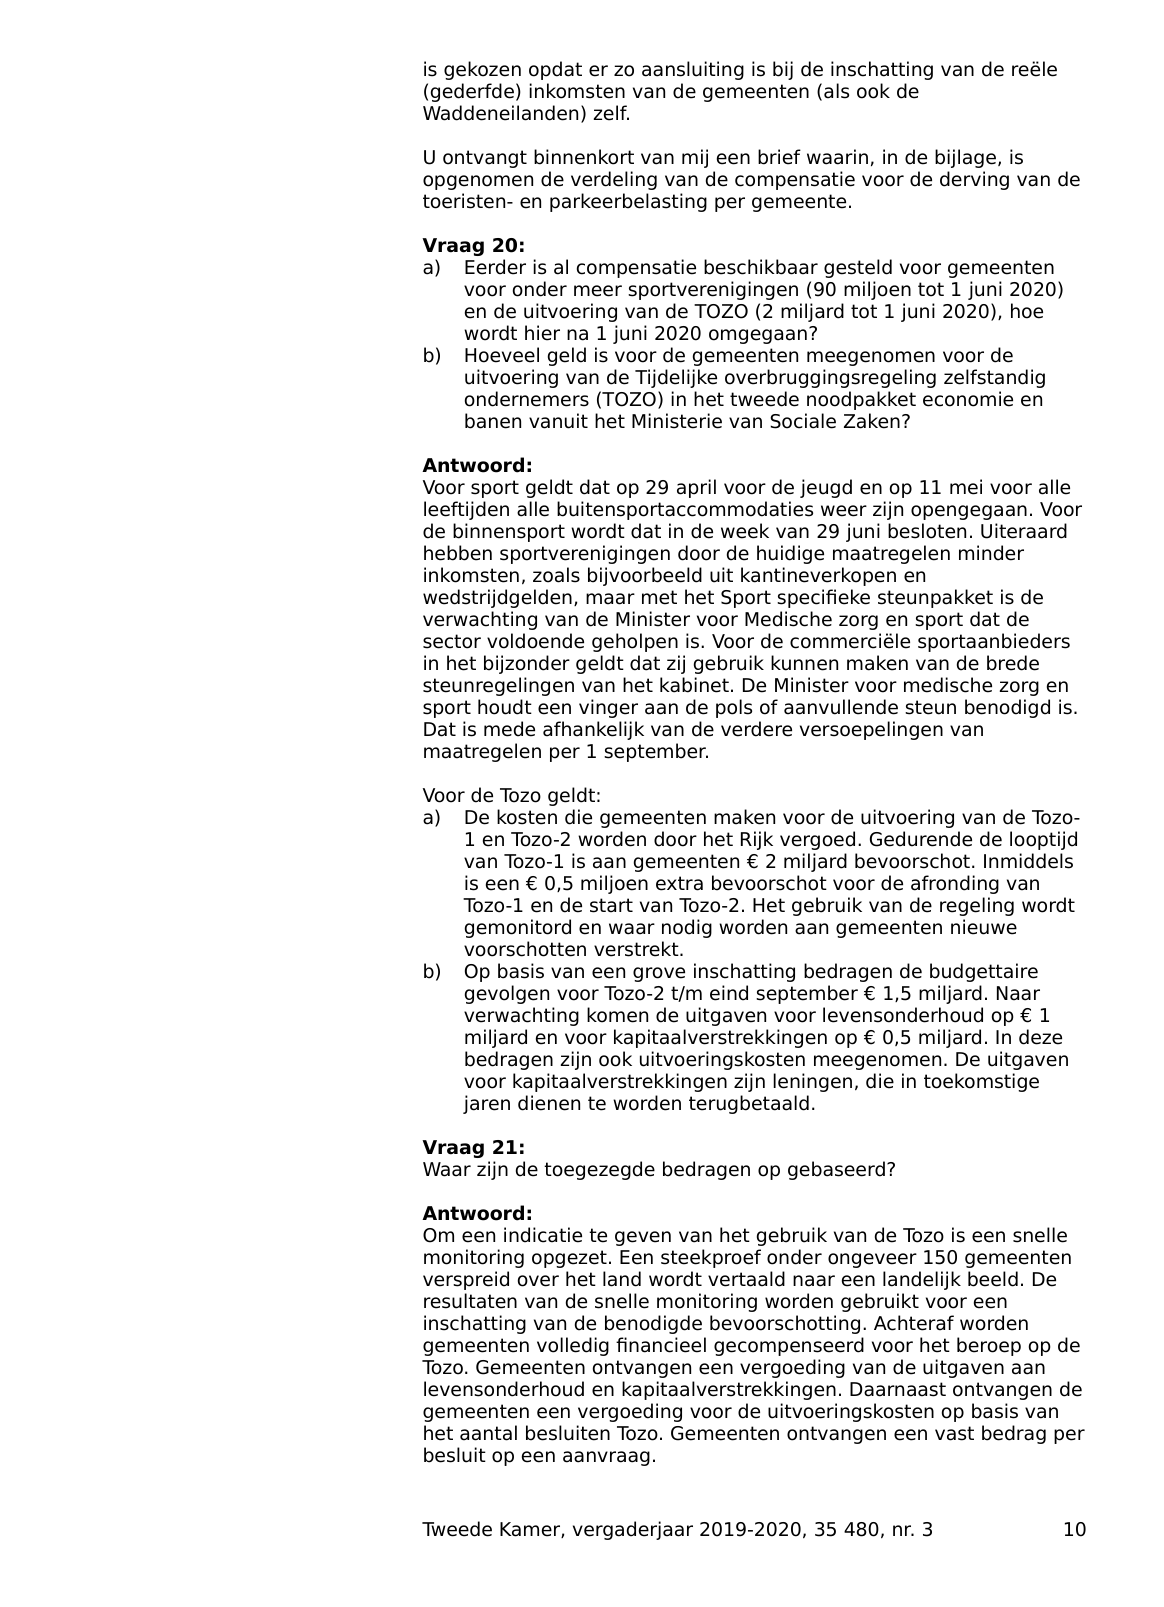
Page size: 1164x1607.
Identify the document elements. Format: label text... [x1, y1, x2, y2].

text Antwoord: [422, 1203, 1087, 1225]
text b) Op basis van een grove inschatting bedragen de budgettaire gevolgen voor Tozo-2 t/m eind september € 1,5 miljard. Naar verwachting komen de uitgaven voor levensonderhoud op € 1 miljard en voor kapitaalverstrekkingen op € 0,5 miljard. In deze bedragen zijn ook uitvoeringskosten meegenomen. De uitgaven voor kapitaalverstrekkingen zijn leningen, die in toekomstige jaren dienen te worden terugbetaald. [422, 961, 1087, 1115]
text a) De kosten die gemeenten maken voor de uitvoering van de Tozo-1 en Tozo-2 worden door het Rijk vergoed. Gedurende de looptijd van Tozo-1 is aan gemeenten € 2 miljard bevoorschot. Inmiddels is een € 0,5 miljoen extra bevoorschot voor de afronding van Tozo-1 en de start van Tozo-2. Het gebruik van de regeling wordt gemonitord en waar nodig worden aan gemeenten nieuwe voorschotten verstrekt. [422, 807, 1087, 961]
text U ontvangt binnenkort van mij een brief waarin, in de bijlage, is opgenomen de verdeling van de compensatie voor de derving van de toeristen- en parkeerbelasting per gemeente. [422, 147, 1087, 213]
text b) Hoeveel geld is voor de gemeenten meegenomen voor de uitvoering van de Tijdelijke overbruggingsregeling zelfstandig ondernemers (TOZO) in het tweede noodpakket economie en banen vanuit het Ministerie van Sociale Zaken? [422, 345, 1087, 433]
text Vraag 21: [422, 1137, 1087, 1159]
text Vraag 20: [422, 235, 1087, 257]
text is gekozen opdat er zo aansluiting is bij de inschatting van de reële (gederfde) inkomsten van de gemeenten (als ook de Waddeneilanden) zelf. [422, 59, 1087, 125]
text Waar zijn de toegezegde bedragen op gebaseerd? [422, 1159, 1087, 1181]
text a) Eerder is al compensatie beschikbaar gesteld voor gemeenten voor onder meer sportverenigingen (90 miljoen tot 1 juni 2020) en de uitvoering van de TOZO (2 miljard tot 1 juni 2020), hoe wordt hier na 1 juni 2020 omgegaan? [422, 257, 1087, 345]
text Voor de Tozo geldt: [422, 785, 1087, 807]
text Antwoord: [422, 455, 1087, 477]
text Voor sport geldt dat op 29 april voor de jeugd en op 11 mei voor alle leeftijden alle buitensportaccommodaties weer zijn opengegaan. Voor de binnensport wordt dat in de week van 29 juni besloten. Uiteraard hebben sportverenigingen door de huidige maatregelen minder inkomsten, zoals bijvoorbeeld uit kantineverkopen en wedstrijdgelden, maar met het Sport specifieke steunpakket is de verwachting van de Minister voor Medische zorg en sport dat de sector voldoende geholpen is. Voor de commerciële sportaanbieders in het bijzonder geldt dat zij gebruik kunnen maken van de brede steunregelingen van het kabinet. De Minister voor medische zorg en sport houdt een vinger aan de pols of aanvullende steun benodigd is. Dat is mede afhankelijk van de verdere versoepelingen van maatregelen per 1 september. [422, 477, 1087, 763]
text Om een indicatie te geven van het gebruik van de Tozo is een snelle monitoring opgezet. Een steekproef onder ongeveer 150 gemeenten verspreid over het land wordt vertaald naar een landelijk beeld. De resultaten van de snelle monitoring worden gebruikt voor een inschatting van de benodigde bevoorschotting. Achteraf worden gemeenten volledig financieel gecompenseerd voor het beroep op de Tozo. Gemeenten ontvangen een vergoeding van de uitgaven aan levensonderhoud en kapitaalverstrekkingen. Daarnaast ontvangen de gemeenten een vergoeding voor de uitvoeringskosten op basis van het aantal besluiten Tozo. Gemeenten ontvangen een vast bedrag per besluit op een aanvraag. [422, 1225, 1087, 1467]
